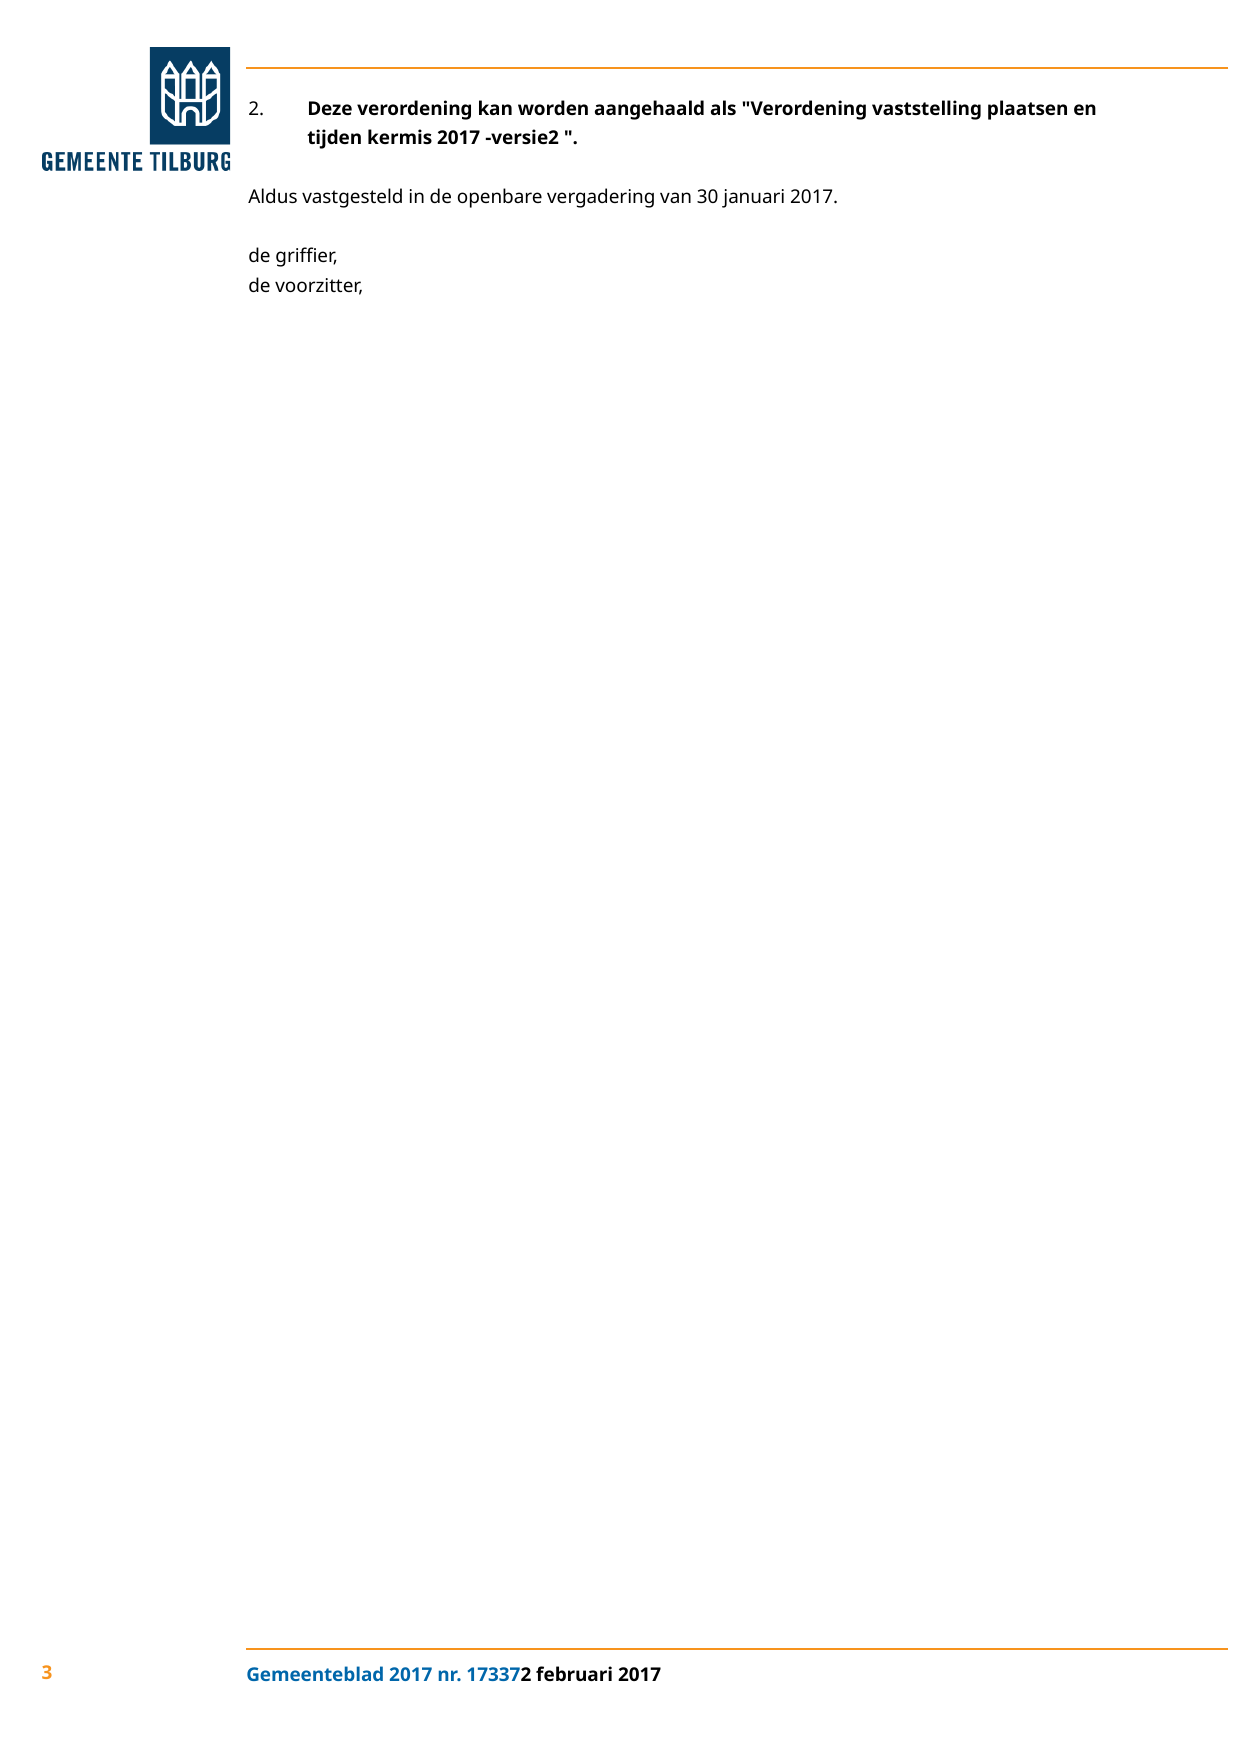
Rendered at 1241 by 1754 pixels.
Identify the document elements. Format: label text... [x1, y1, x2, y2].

text de griffier, [248, 243, 1152, 268]
picture [41, 47, 231, 172]
text de voorzitter, [248, 272, 1152, 298]
text Aldus vastgesteld in de openbare vergadering van 30 januari 2017. [248, 183, 1152, 209]
list Deze verordening kan worden aangehaald als "Verordening vaststelling plaatsen en tijden kermis 2017 -versie2 ". [248, 95, 1152, 150]
